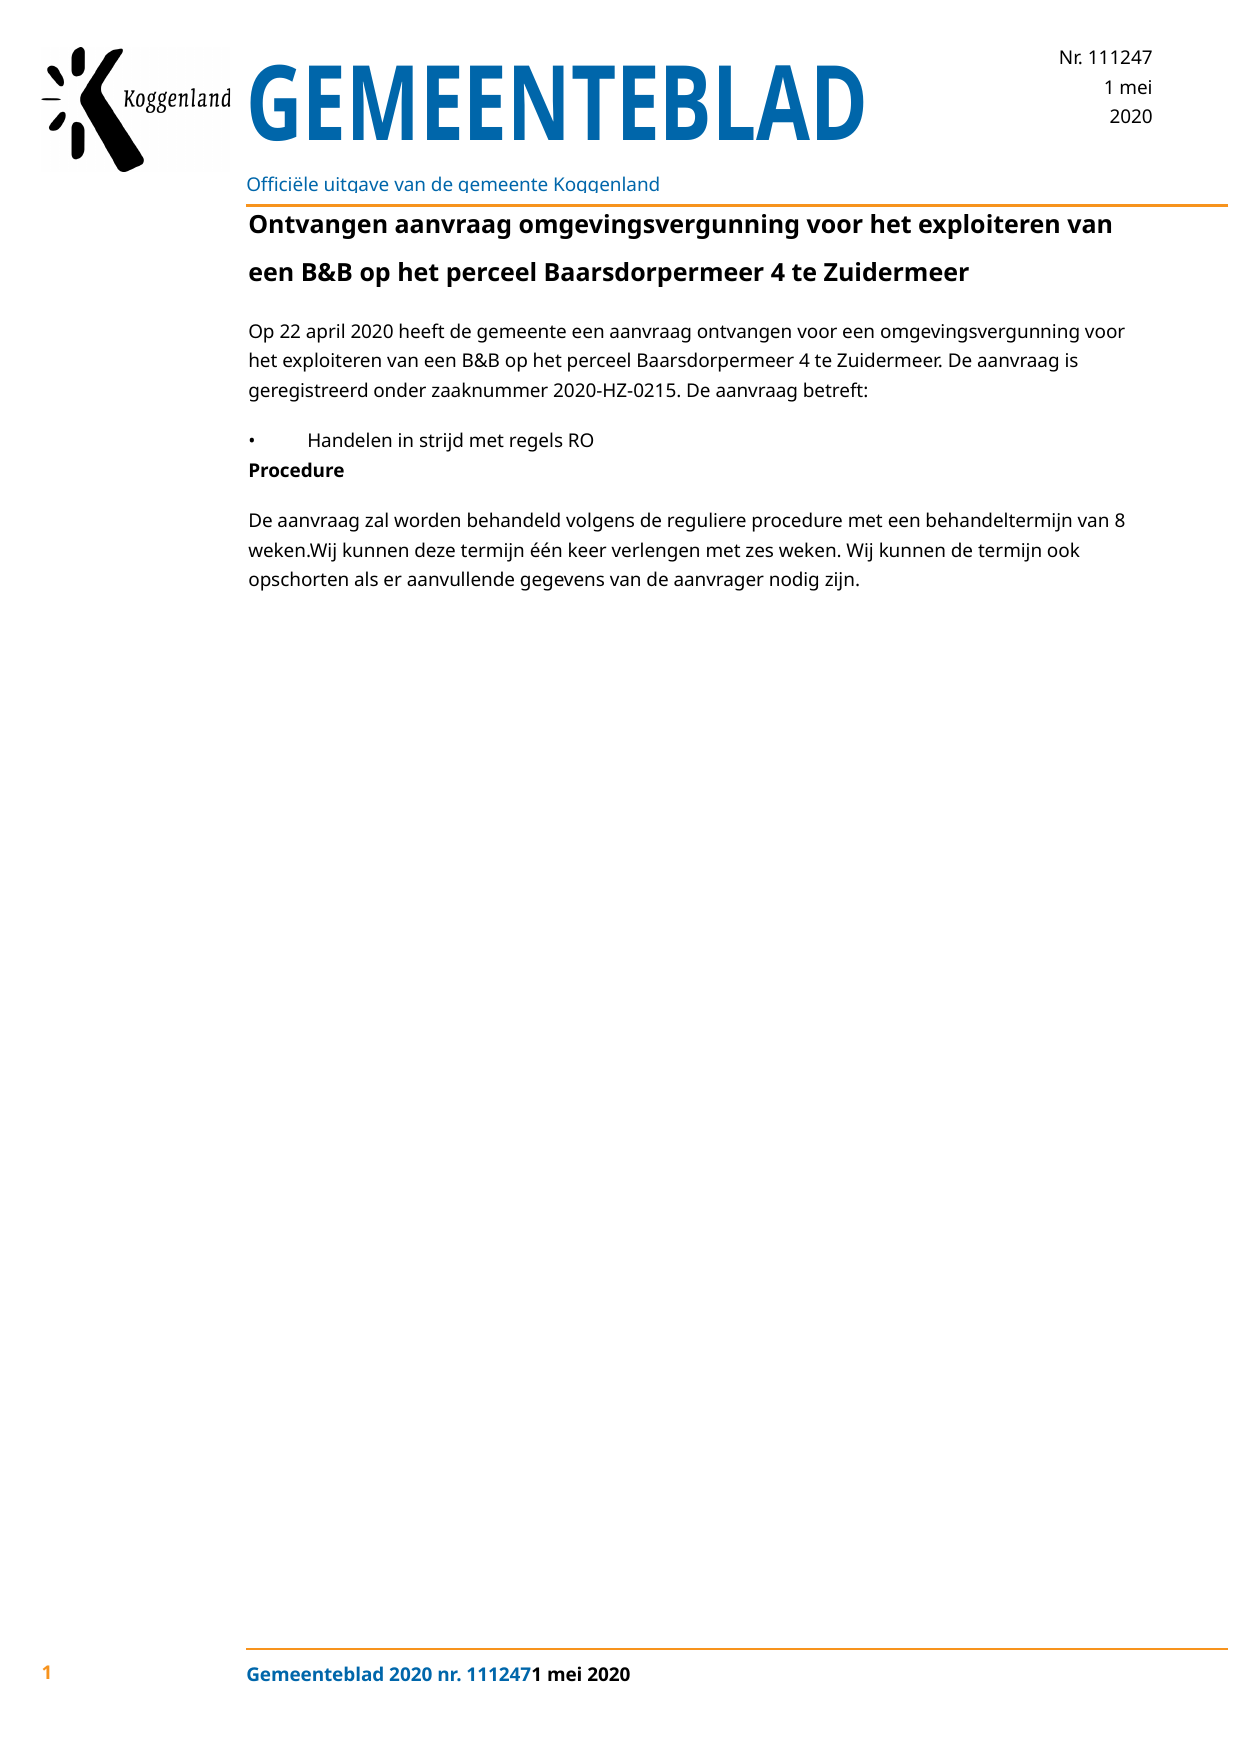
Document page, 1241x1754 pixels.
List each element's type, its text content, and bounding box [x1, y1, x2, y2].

text Op 22 april 2020 heeft de gemeente een aanvraag ontvangen voor een omgevingsvergunning voor het exploiteren van een B&B op het perceel Baarsdorpermeer 4 te Zuidermeer. De aanvraag is geregistreerd onder zaaknummer 2020-HZ-0215. De aanvraag betreft: [248, 318, 1152, 403]
picture [41, 47, 231, 172]
text Ontvangen aanvraag omgevingsvergunning voor het exploiteren van een B&B op het perceel Baarsdorpermeer 4 te Zuidermeer [248, 207, 1152, 288]
list Handelen in strijd met regels RO [248, 427, 1152, 453]
text Procedure [248, 457, 1152, 483]
text De aanvraag zal worden behandeld volgens de reguliere procedure met een behandeltermijn van 8 weken.Wij kunnen deze termijn één keer verlengen met zes weken. Wij kunnen de termijn ook opschorten als er aanvullende gegevens van de aanvrager nodig zijn. [248, 507, 1152, 592]
